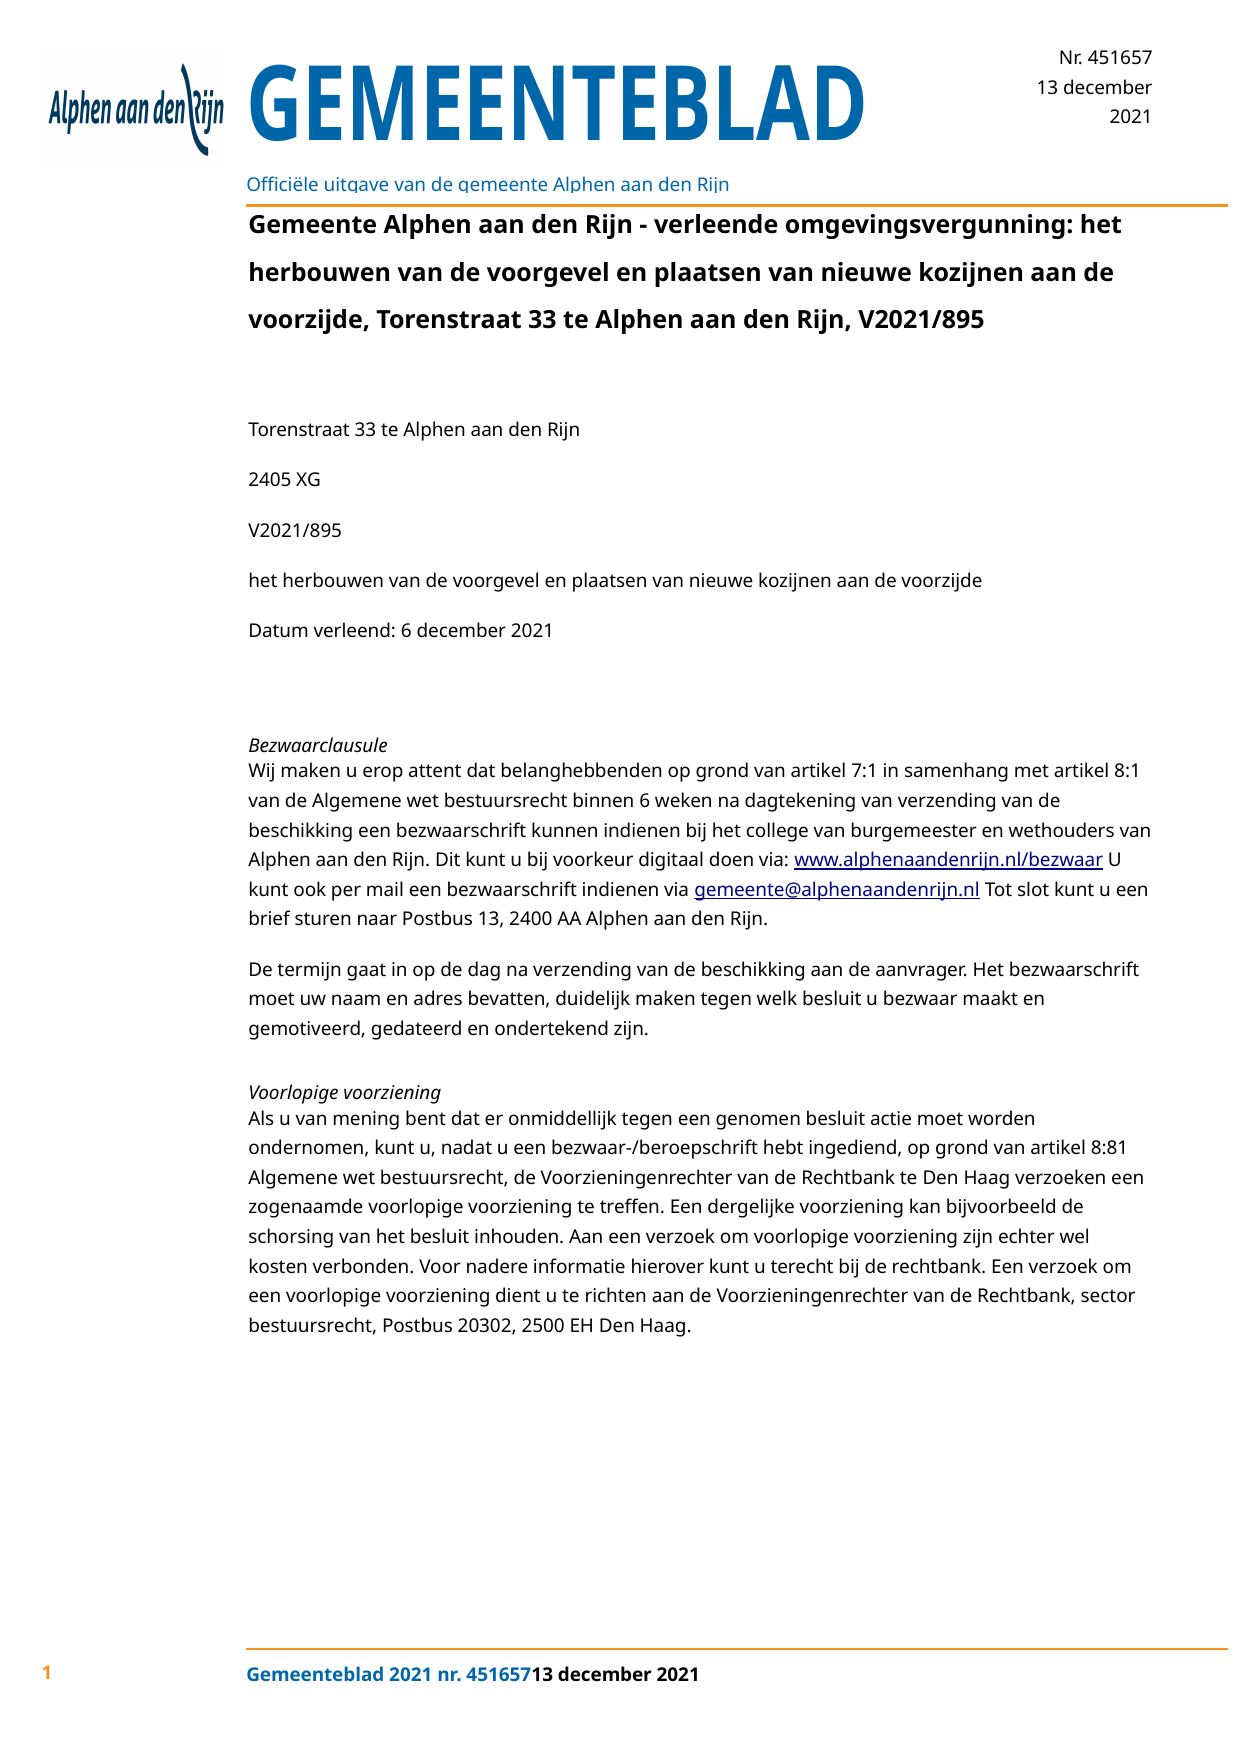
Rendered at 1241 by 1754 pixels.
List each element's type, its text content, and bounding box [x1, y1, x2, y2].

text 2405 XG [248, 466, 1152, 492]
text Wij maken u erop attent dat belanghebbenden op grond van artikel 7:1 in samenhang met artikel 8:1 van de Algemene wet bestuursrecht binnen 6 weken na dagtekening van verzending van de beschikking een bezwaarschrift kunnen indienen bij het college van burgemeester en wethouders van Alphen aan den Rijn. Dit kunt u bij voorkeur digitaal doen via: www.alphenaandenrijn.nl/bezwaar U kunt ook per mail een bezwaarschrift indienen via gemeente@alphenaandenrijn.nl Tot slot kunt u een brief sturen naar Postbus 13, 2400 AA Alphen aan den Rijn. [248, 758, 1152, 931]
picture [41, 47, 231, 172]
text Torenstraat 33 te Alphen aan den Rijn [248, 416, 1152, 442]
text V2021/895 [248, 517, 1152, 542]
text Voorlopige voorziening [248, 1079, 1152, 1105]
text het herbouwen van de voorgevel en plaatsen van nieuwe kozijnen aan de voorzijde [248, 567, 1152, 593]
text Datum verleend: 6 december 2021 [248, 618, 1152, 643]
text De termijn gaat in op de dag na verzending van de beschikking aan de aanvrager. Het bezwaarschrift moet uw naam en adres bevatten, duidelijk maken tegen welk besluit u bezwaar maakt en gemotiveerd, gedateerd en ondertekend zijn. [248, 956, 1152, 1041]
text Bezwaarclausule [248, 732, 1152, 758]
text Als u van mening bent dat er onmiddellijk tegen een genomen besluit actie moet worden ondernomen, kunt u, nadat u een bezwaar-/beroepschrift hebt ingediend, op grond van artikel 8:81 Algemene wet bestuursrecht, de Voorzieningenrechter van de Rechtbank te Den Haag verzoeken een zogenaamde voorlopige voorziening te treffen. Een dergelijke voorziening kan bijvoorbeeld de schorsing van het besluit inhouden. Aan een verzoek om voorlopige voorziening zijn echter wel kosten verbonden. Voor nadere informatie hierover kunt u terecht bij de rechtbank. Een verzoek om een voorlopige voorziening dient u te richten aan de Voorzieningenrechter van de Rechtbank, sector bestuursrecht, Postbus 20302, 2500 EH Den Haag. [248, 1105, 1152, 1338]
text Gemeente Alphen aan den Rijn - verleende omgevingsvergunning: het herbouwen van de voorgevel en plaatsen van nieuwe kozijnen aan de voorzijde, Torenstraat 33 te Alphen aan den Rijn, V2021/895 [248, 207, 1152, 336]
